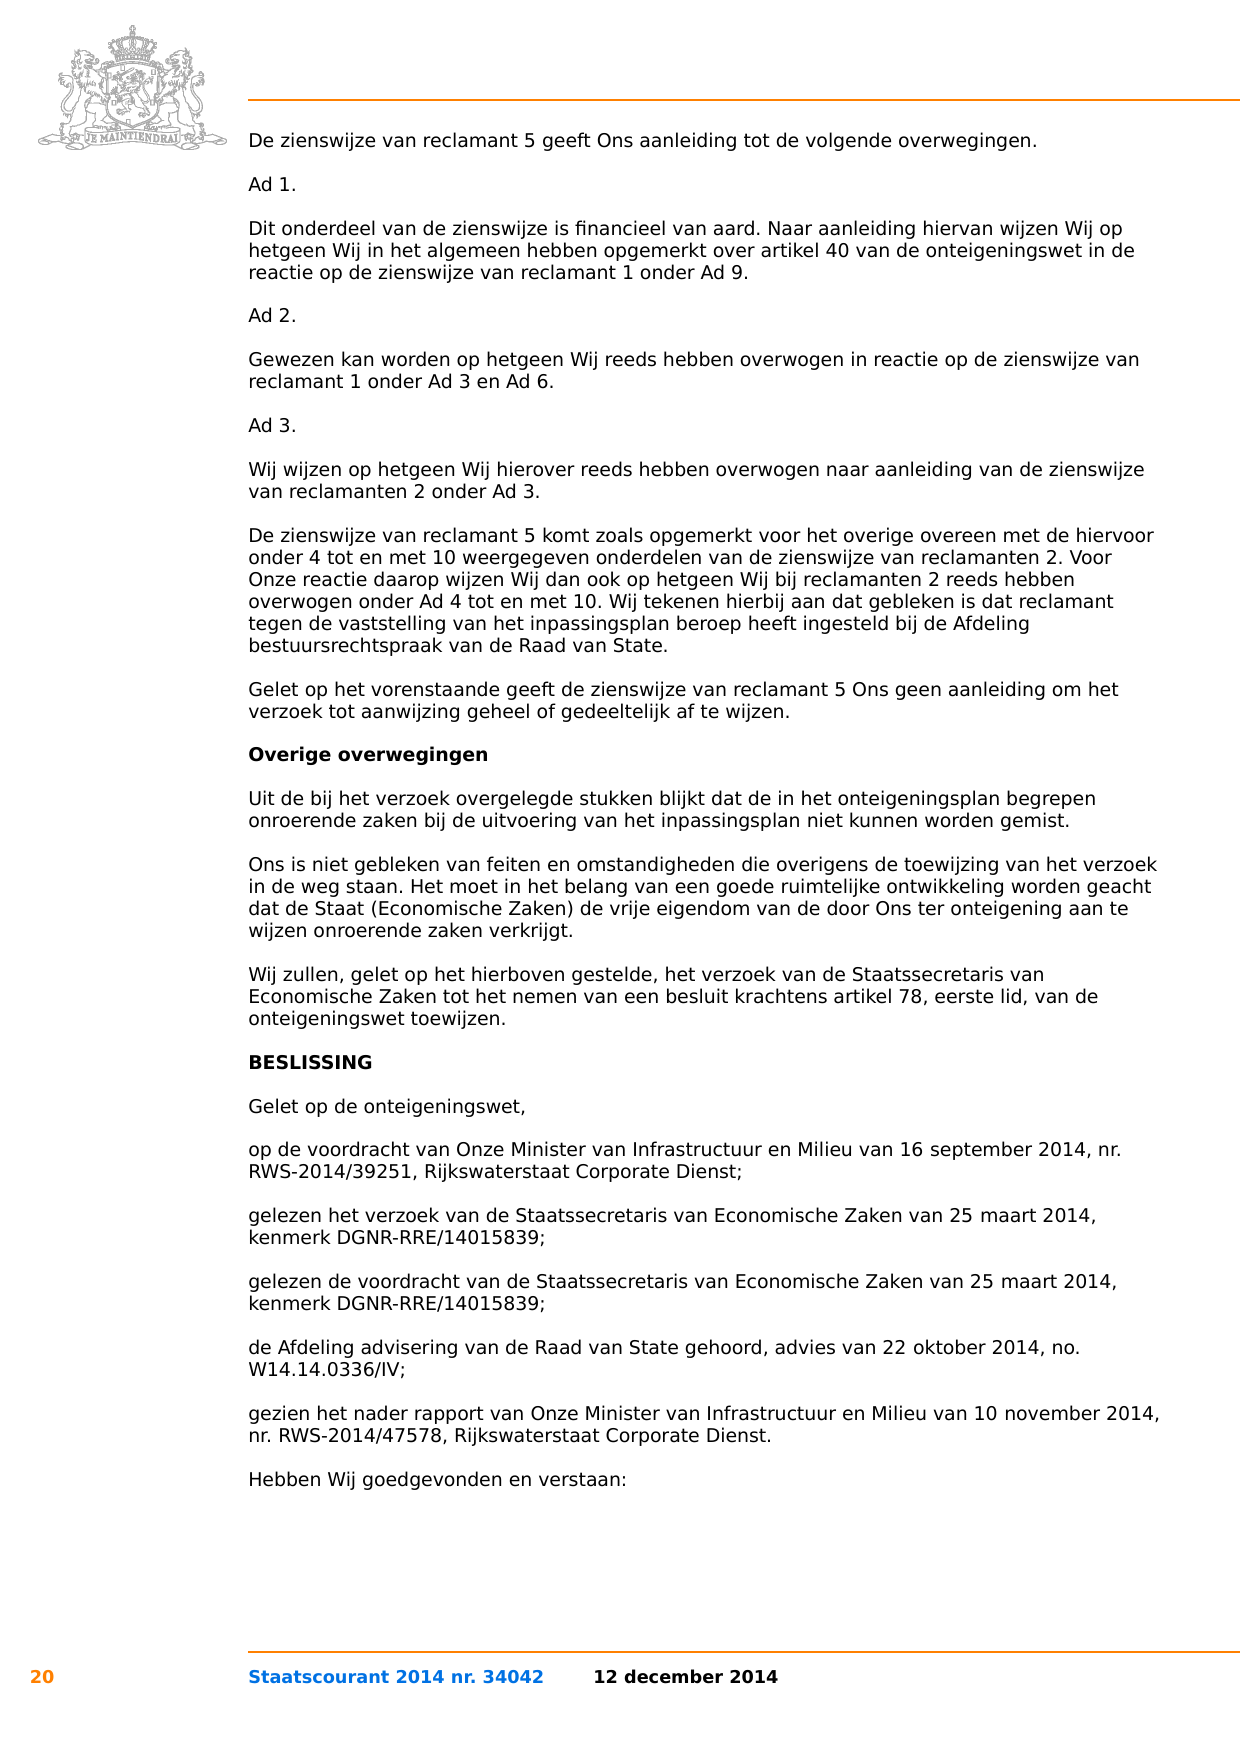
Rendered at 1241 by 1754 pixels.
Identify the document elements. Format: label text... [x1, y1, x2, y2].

text Hebben Wij goedgevonden en verstaan: [248, 1468, 1163, 1491]
text De zienswijze van reclamant 5 geeft Ons aanleiding tot de volgende overwegingen. [248, 130, 1163, 152]
text Ad 2. [248, 305, 1163, 327]
text Wij zullen, gelet op het hierboven gestelde, het verzoek van de Staatssecretaris van Economische Zaken tot het nemen van een besluit krachtens artikel 78, eerste lid, van de onteigeningswet toewijzen. [248, 964, 1163, 1030]
text de Afdeling advisering van de Raad van State gehoord, advies van 22 oktober 2014, no. W14.14.0336/IV; [248, 1337, 1163, 1381]
text Gelet op de onteigeningswet, [248, 1096, 1163, 1117]
text gelezen de voordracht van de Staatssecretaris van Economische Zaken van 25 maart 2014, kenmerk DGNR-RRE/14015839; [248, 1271, 1163, 1315]
text De zienswijze van reclamant 5 komt zoals opgemerkt voor het overige overeen met de hiervoor onder 4 tot en met 10 weergegeven onderdelen van de zienswijze van reclamanten 2. Voor Onze reactie daarop wijzen Wij dan ook op hetgeen Wij bij reclamanten 2 reeds hebben overwogen onder Ad 4 tot en met 10. Wij tekenen hierbij aan dat gebleken is dat reclamant tegen de vaststelling van het inpassingsplan beroep heeft ingesteld bij de Afdeling bestuursrechtspraak van de Raad van State. [248, 525, 1163, 657]
text Ons is niet gebleken van feiten en omstandigheden die overigens de toewijzing van het verzoek in de weg staan. Het moet in het belang van een goede ruimtelijke ontwikkeling worden geacht dat de Staat (Economische Zaken) de vrije eigendom van de door Ons ter onteigening aan te wijzen onroerende zaken verkrijgt. [248, 854, 1163, 942]
text gezien het nader rapport van Onze Minister van Infrastructuur en Milieu van 10 november 2014, nr. RWS-2014/47578, Rijkswaterstaat Corporate Dienst. [248, 1403, 1163, 1447]
subtitle BESLISSING [248, 1052, 1163, 1074]
text Gelet op het vorenstaande geeft de zienswijze van reclamant 5 Ons geen aanleiding om het verzoek tot aanwijzing geheel of gedeeltelijk af te wijzen. [248, 678, 1163, 722]
text gelezen het verzoek van de Staatssecretaris van Economische Zaken van 25 maart 2014, kenmerk DGNR-RRE/14015839; [248, 1205, 1163, 1249]
text Wij wijzen op hetgeen Wij hierover reeds hebben overwogen naar aanleiding van de zienswijze van reclamanten 2 onder Ad 3. [248, 459, 1163, 503]
text Gewezen kan worden op hetgeen Wij reeds hebben overwogen in reactie op de zienswijze van reclamant 1 onder Ad 3 en Ad 6. [248, 349, 1163, 393]
text Uit de bij het verzoek overgelegde stukken blijkt dat de in het onteigeningsplan begrepen onroerende zaken bij de uitvoering van het inpassingsplan niet kunnen worden gemist. [248, 788, 1163, 832]
text op de voordracht van Onze Minister van Infrastructuur en Milieu van 16 september 2014, nr. RWS-2014/39251, Rijkswaterstaat Corporate Dienst; [248, 1139, 1163, 1183]
text Ad 3. [248, 415, 1163, 437]
picture [38, 25, 227, 150]
text Dit onderdeel van de zienswijze is financieel van aard. Naar aanleiding hiervan wijzen Wij op hetgeen Wij in het algemeen hebben opgemerkt over artikel 40 van de onteigeningswet in de reactie op de zienswijze van reclamant 1 onder Ad 9. [248, 218, 1163, 283]
text Ad 1. [248, 174, 1163, 196]
subtitle Overige overwegingen [248, 744, 1163, 766]
